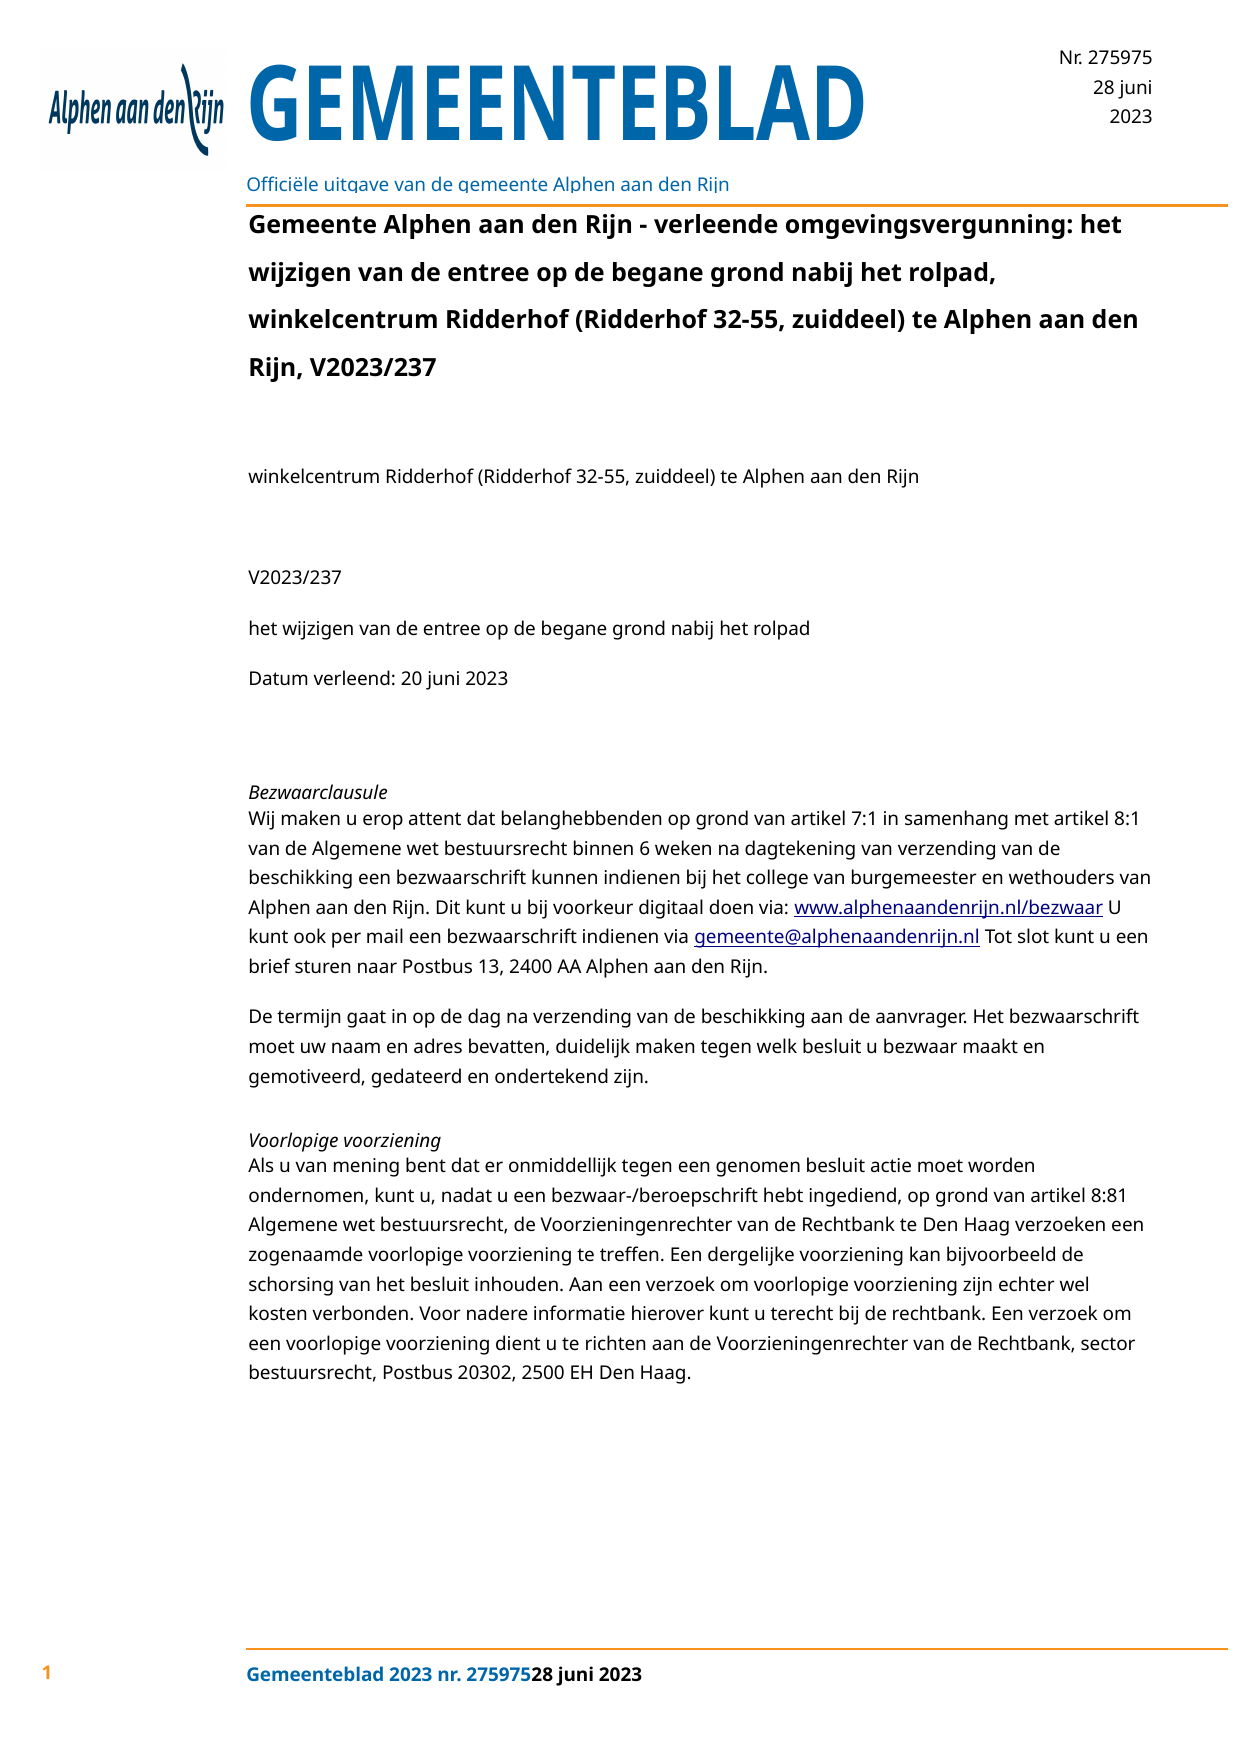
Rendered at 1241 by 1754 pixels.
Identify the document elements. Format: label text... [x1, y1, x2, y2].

text winkelcentrum Ridderhof (Ridderhof 32-55, zuiddeel) te Alphen aan den Rijn [248, 463, 1152, 489]
text Voorlopige voorziening [248, 1127, 1152, 1152]
text het wijzigen van de entree op de begane grond nabij het rolpad [248, 615, 1152, 641]
picture [41, 47, 231, 172]
text Wij maken u erop attent dat belanghebbenden op grond van artikel 7:1 in samenhang met artikel 8:1 van de Algemene wet bestuursrecht binnen 6 weken na dagtekening van verzending van de beschikking een bezwaarschrift kunnen indienen bij het college van burgemeester en wethouders van Alphen aan den Rijn. Dit kunt u bij voorkeur digitaal doen via: www.alphenaandenrijn.nl/bezwaar U kunt ook per mail een bezwaarschrift indienen via gemeente@alphenaandenrijn.nl Tot slot kunt u een brief sturen naar Postbus 13, 2400 AA Alphen aan den Rijn. [248, 805, 1152, 979]
text Datum verleend: 20 juni 2023 [248, 665, 1152, 691]
text De termijn gaat in op de dag na verzending van de beschikking aan de aanvrager. Het bezwaarschrift moet uw naam en adres bevatten, duidelijk maken tegen welk besluit u bezwaar maakt en gemotiveerd, gedateerd en ondertekend zijn. [248, 1004, 1152, 1088]
text V2023/237 [248, 564, 1152, 590]
text Gemeente Alphen aan den Rijn - verleende omgevingsvergunning: het wijzigen van de entree op de begane grond nabij het rolpad, winkelcentrum Ridderhof (Ridderhof 32-55, zuiddeel) te Alphen aan den Rijn, V2023/237 [248, 207, 1152, 384]
text Bezwaarclausule [248, 779, 1152, 805]
text Als u van mening bent dat er onmiddellijk tegen een genomen besluit actie moet worden ondernomen, kunt u, nadat u een bezwaar-/beroepschrift hebt ingediend, op grond van artikel 8:81 Algemene wet bestuursrecht, de Voorzieningenrechter van de Rechtbank te Den Haag verzoeken een zogenaamde voorlopige voorziening te treffen. Een dergelijke voorziening kan bijvoorbeeld de schorsing van het besluit inhouden. Aan een verzoek om voorlopige voorziening zijn echter wel kosten verbonden. Voor nadere informatie hierover kunt u terecht bij de rechtbank. Een verzoek om een voorlopige voorziening dient u te richten aan de Voorzieningenrechter van de Rechtbank, sector bestuursrecht, Postbus 20302, 2500 EH Den Haag. [248, 1152, 1152, 1385]
